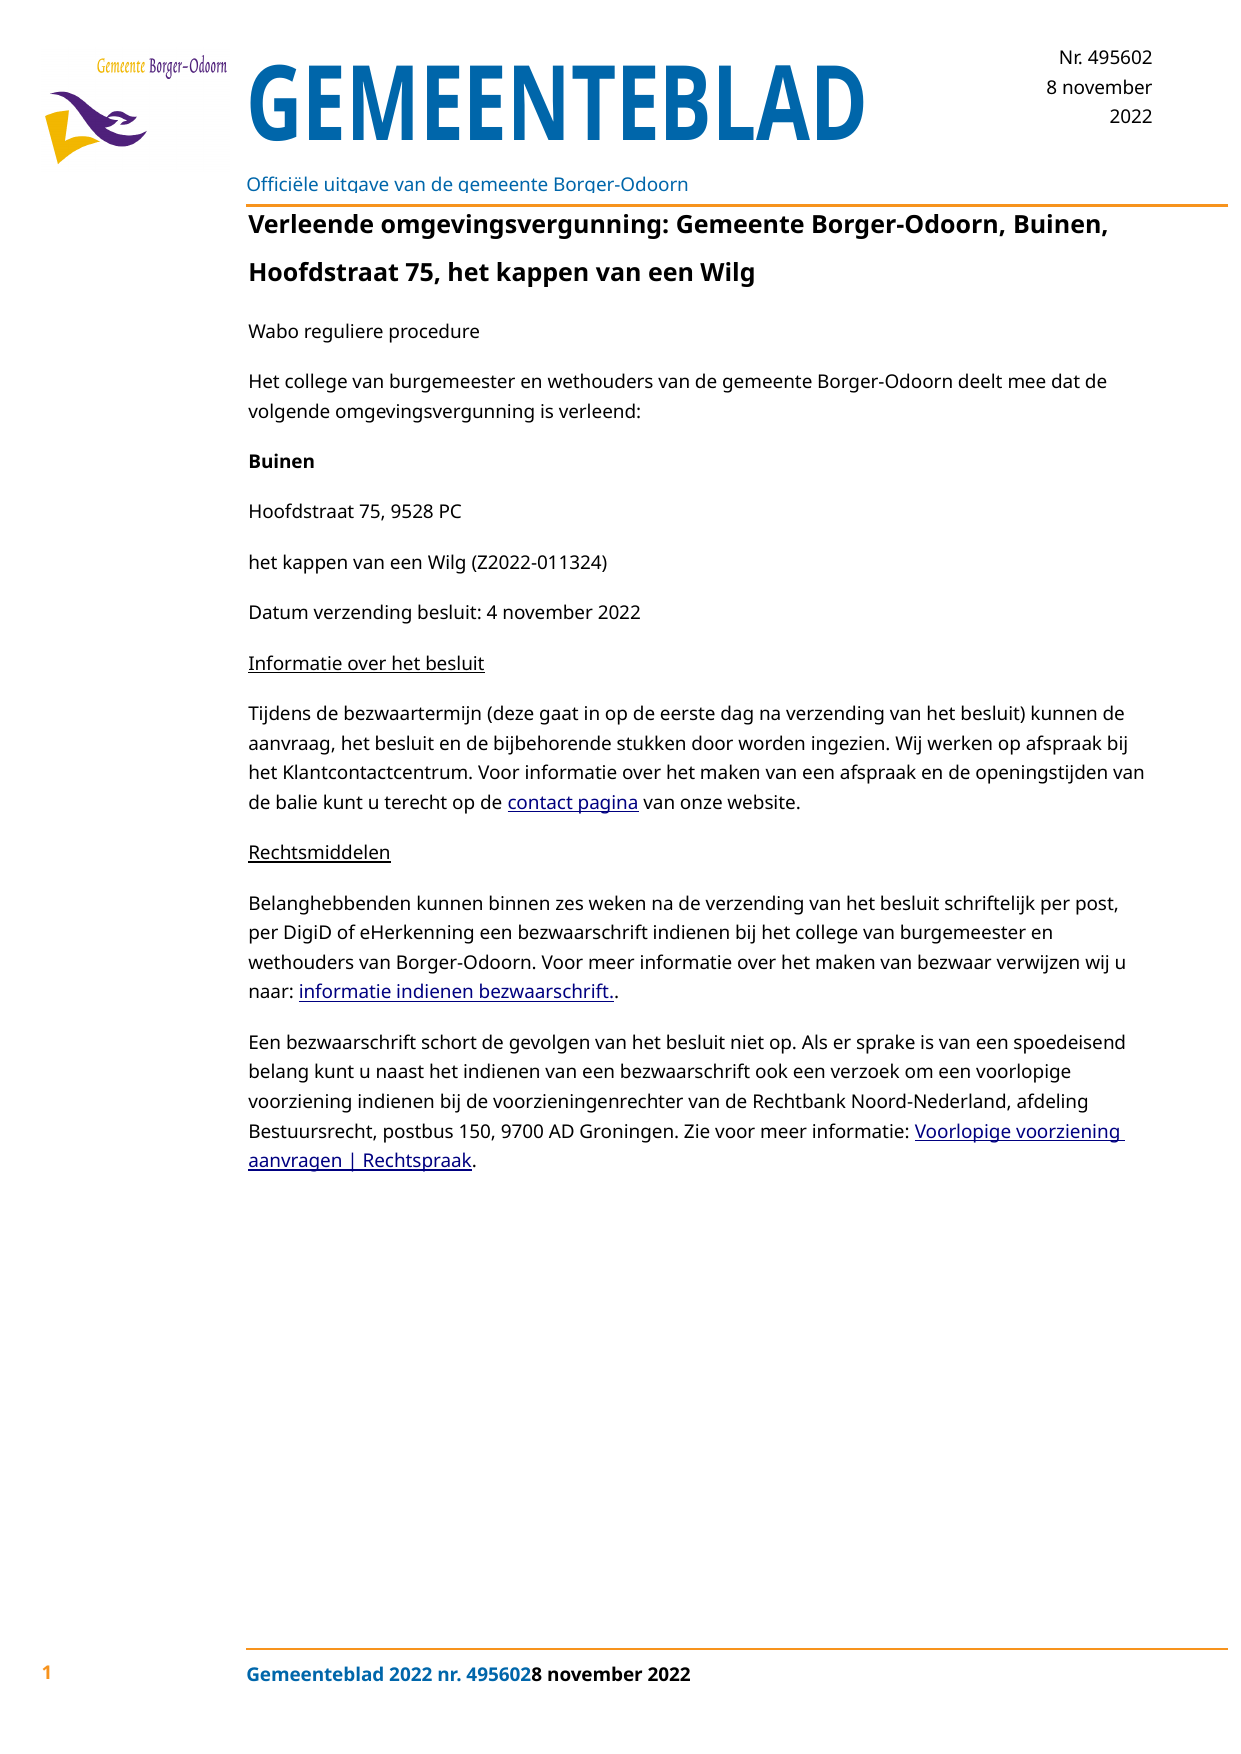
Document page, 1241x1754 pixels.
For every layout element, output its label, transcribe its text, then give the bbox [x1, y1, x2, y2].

text Buinen [248, 448, 1152, 474]
picture [41, 47, 231, 172]
text Hoofdstraat 75, 9528 PC [248, 499, 1152, 524]
text Rechtsmiddelen [248, 839, 1152, 865]
text Het college van burgemeester en wethouders van de gemeente Borger-Odoorn deelt mee dat de volgende omgevingsvergunning is verleend: [248, 368, 1152, 424]
text het kappen van een Wilg (Z2022-011324) [248, 549, 1152, 575]
text Informatie over het besluit [248, 650, 1152, 676]
text Datum verzending besluit: 4 november 2022 [248, 599, 1152, 625]
text Belanghebbenden kunnen binnen zes weken na de verzending van het besluit schriftelijk per post, per DigiD of eHerkenning een bezwaarschrift indienen bij het college van burgemeester en wethouders van Borger-Odoorn. Voor meer informatie over het maken van bezwaar verwijzen wij u naar: informatie indienen bezwaarschrift.. [248, 890, 1152, 1004]
text Wabo reguliere procedure [248, 318, 1152, 344]
text Tijdens de bezwaartermijn (deze gaat in op de eerste dag na verzending van het besluit) kunnen de aanvraag, het besluit en de bijbehorende stukken door worden ingezien. Wij werken op afspraak bij het Klantcontactcentrum. Voor informatie over het maken van een afspraak en de openingstijden van de balie kunt u terecht op de contact pagina van onze website. [248, 700, 1152, 815]
text Verleende omgevingsvergunning: Gemeente Borger-Odoorn, Buinen, Hoofdstraat 75, het kappen van een Wilg [248, 207, 1152, 288]
text Een bezwaarschrift schort de gevolgen van het besluit niet op. Als er sprake is van een spoedeisend belang kunt u naast het indienen van een bezwaarschrift ook een verzoek om een voorlopige voorziening indienen bij de voorzieningenrechter van de Rechtbank Noord-Nederland, afdeling Bestuursrecht, postbus 150, 9700 AD Groningen. Zie voor meer informatie: Voorlopige voorziening aanvragen | Rechtspraak. [248, 1029, 1152, 1173]
